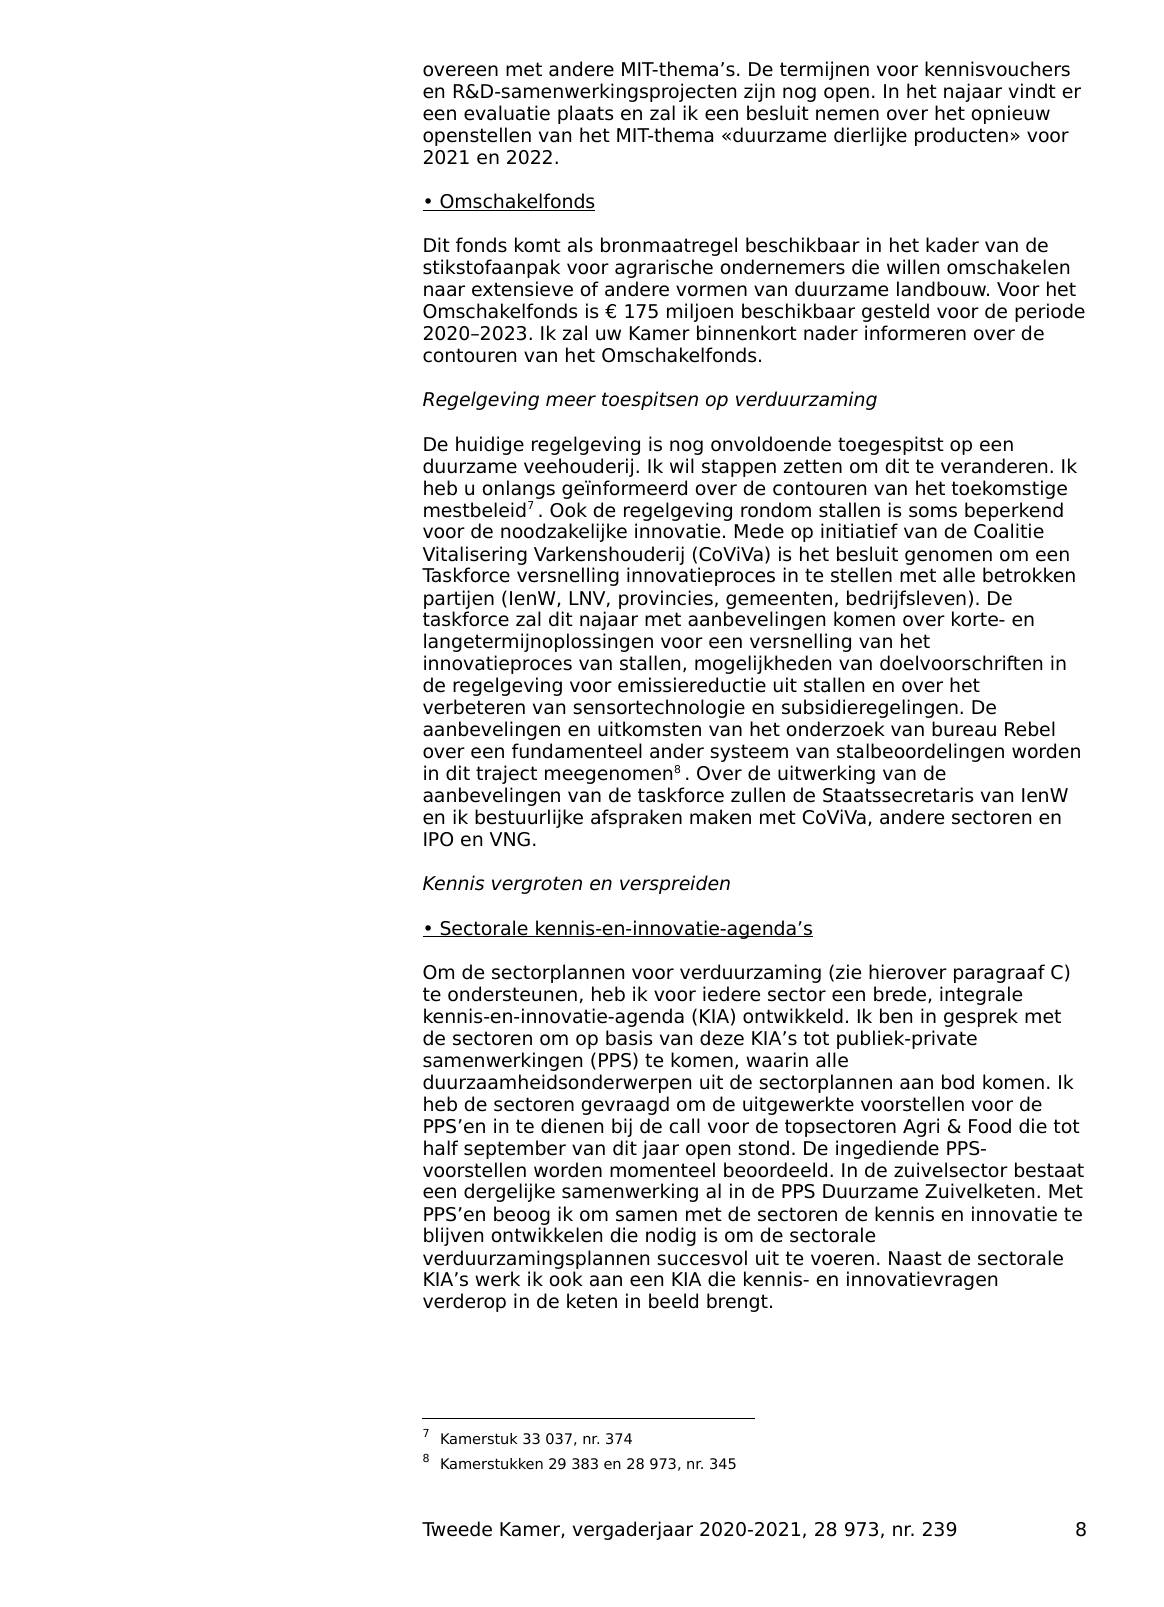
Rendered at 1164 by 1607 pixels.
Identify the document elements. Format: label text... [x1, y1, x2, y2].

subtitle • Omschakelfonds [422, 191, 1087, 213]
subtitle Regelgeving meer toespitsen op verduurzaming [422, 389, 1087, 411]
subtitle • Sectorale kennis-en-innovatie-agenda’s [422, 917, 1087, 939]
subtitle Kennis vergroten en verspreiden [422, 873, 1087, 895]
text Om de sectorplannen voor verduurzaming (zie hierover paragraaf C) te ondersteunen, heb ik voor iedere sector een brede, integrale kennis-en-innovatie-agenda (KIA) ontwikkeld. Ik ben in gesprek met de sectoren om op basis van deze KIA’s tot publiek-private samenwerkingen (PPS) te komen, waarin alle duurzaamheidsonderwerpen uit de sectorplannen aan bod komen. Ik heb de sectoren gevraagd om de uitgewerkte voorstellen voor de PPS’en in te dienen bij de call voor de topsectoren Agri & Food die tot half september van dit jaar open stond. De ingediende PPS-voorstellen worden momenteel beoordeeld. In de zuivelsector bestaat een dergelijke samenwerking al in de PPS Duurzame Zuivelketen. Met PPS’en beoog ik om samen met de sectoren de kennis en innovatie te blijven ontwikkelen die nodig is om de sectorale verduurzamingsplannen succesvol uit te voeren. Naast de sectorale KIA’s werk ik ook aan een KIA die kennis- en innovatievragen verderop in de keten in beeld brengt. [422, 962, 1087, 1313]
text Kamerstukken 29 383 en 28 973, nr. 345 [422, 1452, 1087, 1474]
text Dit fonds komt als bronmaatregel beschikbaar in het kader van de stikstofaanpak voor agrarische ondernemers die willen omschakelen naar extensieve of andere vormen van duurzame landbouw. Voor het Omschakelfonds is € 175 miljoen beschikbaar gesteld voor de periode 2020–2023. Ik zal uw Kamer binnenkort nader informeren over de contouren van het Omschakelfonds. [422, 235, 1087, 367]
text De huidige regelgeving is nog onvoldoende toegespitst op een duurzame veehouderij. Ik wil stappen zetten om dit te veranderen. Ik heb u onlangs geïnformeerd over de contouren van het toekomstige mestbeleid. Ook de regelgeving rondom stallen is soms beperkend voor de noodzakelijke innovatie. Mede op initiatief van de Coalitie Vitalisering Varkenshouderij (CoViVa) is het besluit genomen om een Taskforce versnelling innovatieproces in te stellen met alle betrokken partijen (IenW, LNV, provincies, gemeenten, bedrijfsleven). De taskforce zal dit najaar met aanbevelingen komen over korte- en langetermijnoplossingen voor een versnelling van het innovatieproces van stallen, mogelijkheden van doelvoorschriften in de regelgeving voor emissiereductie uit stallen en over het verbeteren van sensortechnologie en subsidieregelingen. De aanbevelingen en uitkomsten van het onderzoek van bureau Rebel over een fundamenteel ander systeem van stalbeoordelingen worden in dit traject meegenomen. Over de uitwerking van de aanbevelingen van de taskforce zullen de Staatssecretaris van IenW en ik bestuurlijke afspraken maken met CoViVa, andere sectoren en IPO en VNG. [422, 433, 1087, 851]
text overeen met andere MIT-thema’s. De termijnen voor kennisvouchers en R&D-samenwerkingsprojecten zijn nog open. In het najaar vindt er een evaluatie plaats en zal ik een besluit nemen over het opnieuw openstellen van het MIT-thema «duurzame dierlijke producten» voor 2021 en 2022. [422, 59, 1087, 169]
text Kamerstuk 33 037, nr. 374 [422, 1427, 1087, 1449]
